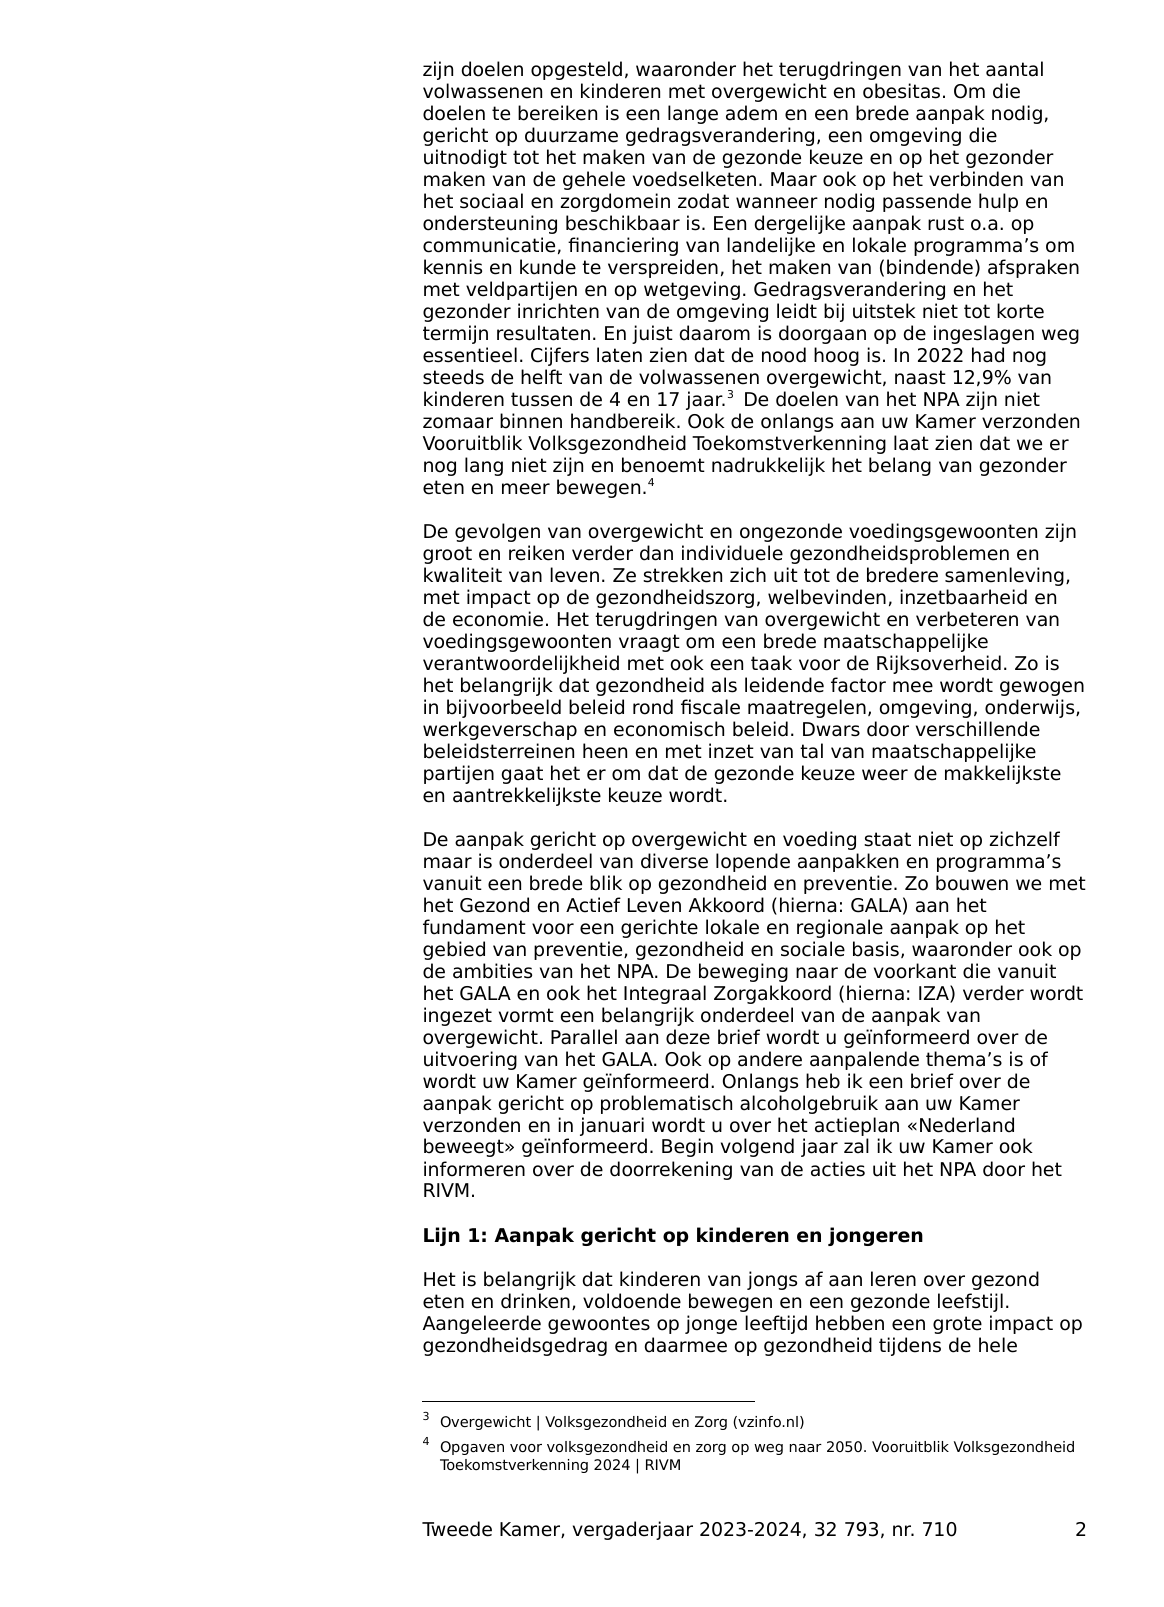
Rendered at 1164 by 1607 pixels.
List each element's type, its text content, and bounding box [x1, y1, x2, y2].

subtitle Lijn 1: Aanpak gericht op kinderen en jongeren [422, 1224, 1087, 1247]
text De gevolgen van overgewicht en ongezonde voedingsgewoonten zijn groot en reiken verder dan individuele gezondheidsproblemen en kwaliteit van leven. Ze strekken zich uit tot de bredere samenleving, met impact op de gezondheidszorg, welbevinden, inzetbaarheid en de economie. Het terugdringen van overgewicht en verbeteren van voedingsgewoonten vraagt om een brede maatschappelijke verantwoordelijkheid met ook een taak voor de Rijksoverheid. Zo is het belangrijk dat gezondheid als leidende factor mee wordt gewogen in bijvoorbeeld beleid rond fiscale maatregelen, omgeving, onderwijs, werkgeverschap en economisch beleid. Dwars door verschillende beleidsterreinen heen en met inzet van tal van maatschappelijke partijen gaat het er om dat de gezonde keuze weer de makkelijkste en aantrekkelijkste keuze wordt. [422, 521, 1087, 807]
text Het is belangrijk dat kinderen van jongs af aan leren over gezond eten en drinken, voldoende bewegen en een gezonde leefstijl. Aangeleerde gewoontes op jonge leeftijd hebben een grote impact op gezondheidsgedrag en daarmee op gezondheid tijdens de hele [422, 1269, 1087, 1357]
text Overgewicht | Volksgezondheid en Zorg (vzinfo.nl) [422, 1410, 1087, 1432]
text zijn doelen opgesteld, waaronder het terugdringen van het aantal volwassenen en kinderen met overgewicht en obesitas. Om die doelen te bereiken is een lange adem en een brede aanpak nodig, gericht op duurzame gedragsverandering, een omgeving die uitnodigt tot het maken van de gezonde keuze en op het gezonder maken van de gehele voedselketen. Maar ook op het verbinden van het sociaal en zorgdomein zodat wanneer nodig passende hulp en ondersteuning beschikbaar is. Een dergelijke aanpak rust o.a. op communicatie, financiering van landelijke en lokale programma’s om kennis en kunde te verspreiden, het maken van (bindende) afspraken met veldpartijen en op wetgeving. Gedragsverandering en het gezonder inrichten van de omgeving leidt bij uitstek niet tot korte termijn resultaten. En juist daarom is doorgaan op de ingeslagen weg essentieel. Cijfers laten zien dat de nood hoog is. In 2022 had nog steeds de helft van de volwassenen overgewicht, naast 12,9% van kinderen tussen de 4 en 17 jaar. De doelen van het NPA zijn niet zomaar binnen handbereik. Ook de onlangs aan uw Kamer verzonden Vooruitblik Volksgezondheid Toekomstverkenning laat zien dat we er nog lang niet zijn en benoemt nadrukkelijk het belang van gezonder eten en meer bewegen. [422, 59, 1087, 499]
text De aanpak gericht op overgewicht en voeding staat niet op zichzelf maar is onderdeel van diverse lopende aanpakken en programma’s vanuit een brede blik op gezondheid en preventie. Zo bouwen we met het Gezond en Actief Leven Akkoord (hierna: GALA) aan het fundament voor een gerichte lokale en regionale aanpak op het gebied van preventie, gezondheid en sociale basis, waaronder ook op de ambities van het NPA. De beweging naar de voorkant die vanuit het GALA en ook het Integraal Zorgakkoord (hierna: IZA) verder wordt ingezet vormt een belangrijk onderdeel van de aanpak van overgewicht. Parallel aan deze brief wordt u geïnformeerd over de uitvoering van het GALA. Ook op andere aanpalende thema’s is of wordt uw Kamer geïnformeerd. Onlangs heb ik een brief over de aanpak gericht op problematisch alcoholgebruik aan uw Kamer verzonden en in januari wordt u over het actieplan «Nederland beweegt» geïnformeerd. Begin volgend jaar zal ik uw Kamer ook informeren over de doorrekening van de acties uit het NPA door het RIVM. [422, 829, 1087, 1202]
text Opgaven voor volksgezondheid en zorg op weg naar 2050. Vooruitblik Volksgezondheid Toekomstverkenning 2024 | RIVM [422, 1435, 1087, 1474]
